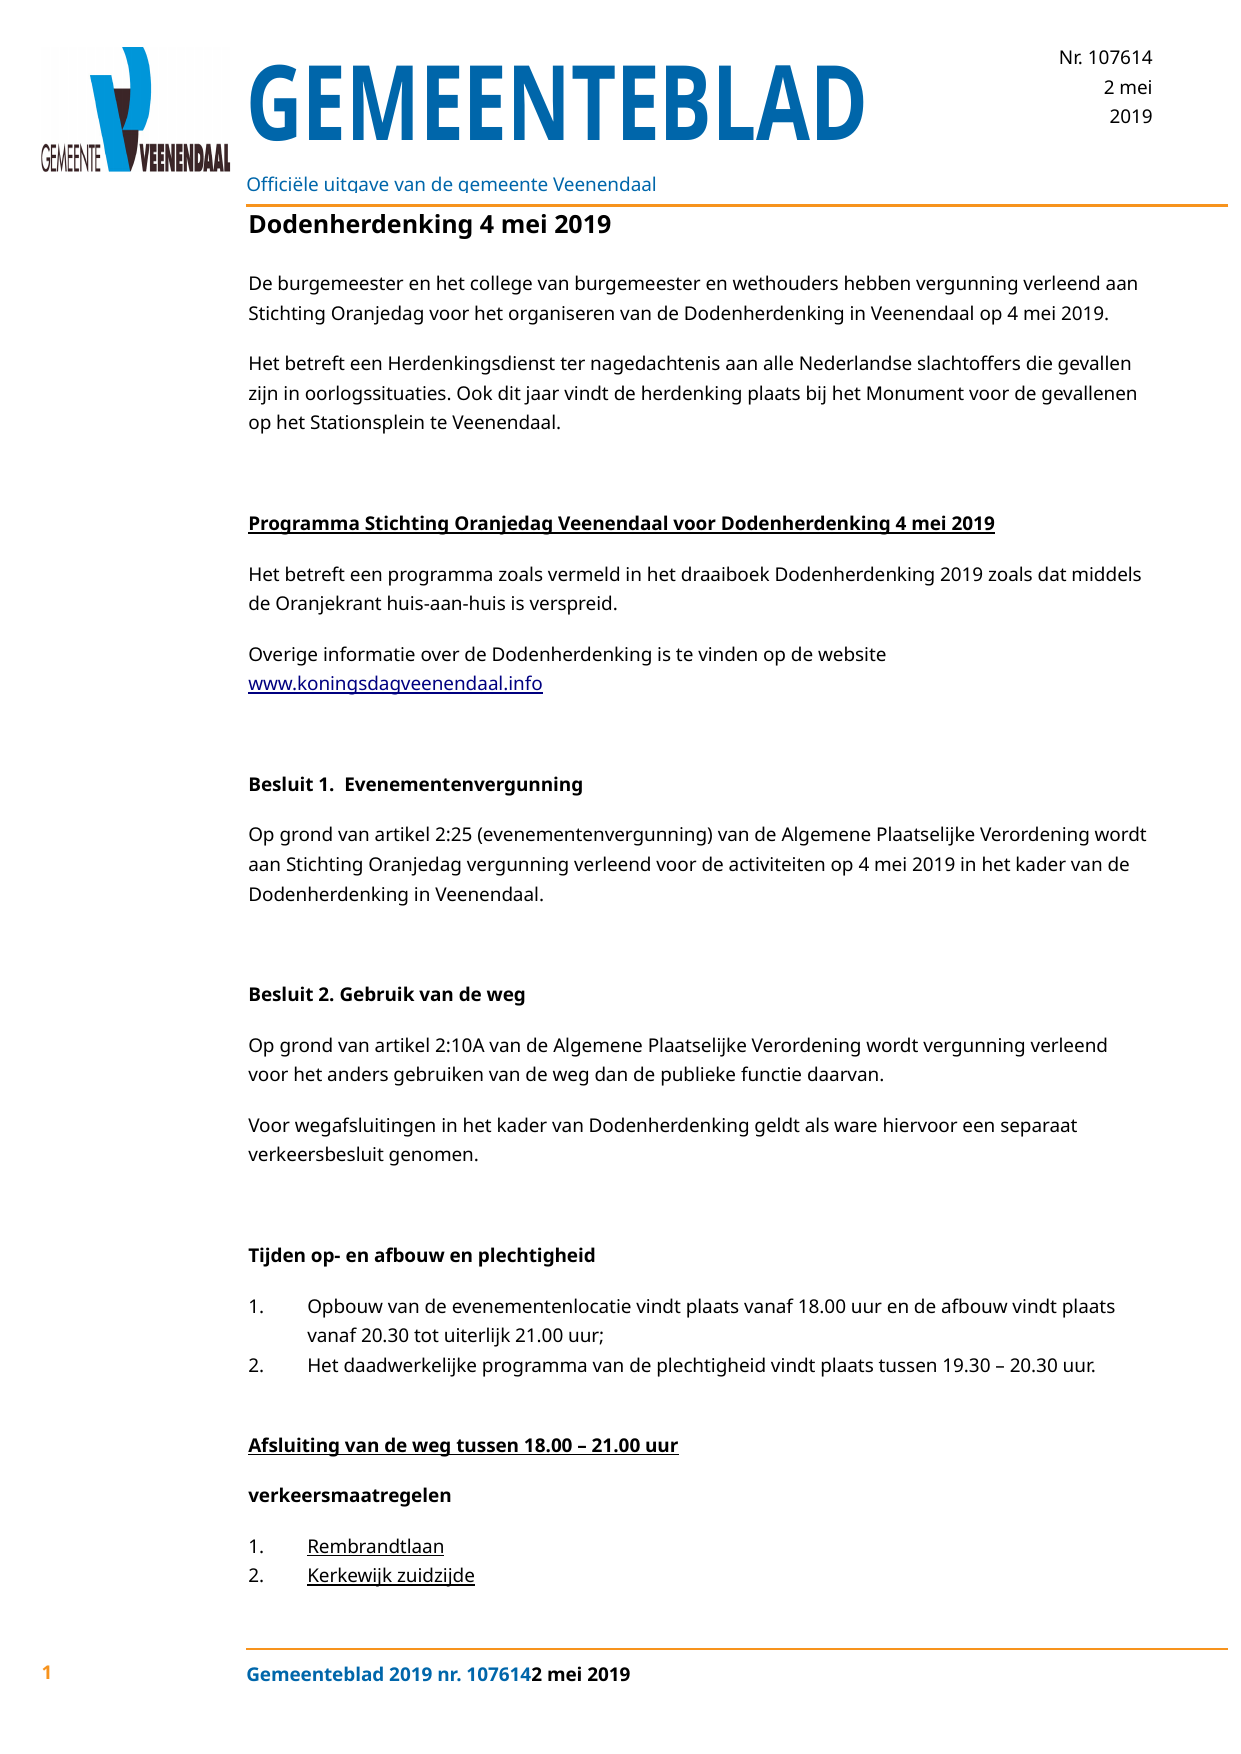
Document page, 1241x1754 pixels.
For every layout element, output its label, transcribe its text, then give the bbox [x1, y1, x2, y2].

text Dodenherdenking 4 mei 2019 [248, 207, 1152, 241]
text De burgemeester en het college van burgemeester en wethouders hebben vergunning verleend aan Stichting Oranjedag voor het organiseren van de Dodenherdenking in Veenendaal op 4 mei 2019. [248, 270, 1152, 326]
picture [41, 47, 130, 172]
picture [123, 47, 231, 172]
text Het betreft een programma zoals vermeld in het draaiboek Dodenherdenking 2019 zoals dat middels de Oranjekrant huis-aan-huis is verspreid. [248, 561, 1152, 616]
text Afsluiting van de weg tussen 18.00 – 21.00 uur [248, 1432, 1152, 1458]
text Programma Stichting Oranjedag Veenendaal voor Dodenherdenking 4 mei 2019 [248, 510, 1152, 536]
text Op grond van artikel 2:10A van de Algemene Plaatselijke Verordening wordt vergunning verleend voor het anders gebruiken van de weg dan de publieke functie daarvan. [248, 1032, 1152, 1087]
list Kerkewijk zuidzijde [248, 1562, 1152, 1588]
text Tijden op- en afbouw en plechtigheid [248, 1242, 1152, 1268]
text Besluit 2. Gebruik van de weg [248, 982, 1152, 1007]
list Opbouw van de evenementenlocatie vindt plaats vanaf 18.00 uur en de afbouw vindt plaats vanaf 20.30 tot uiterlijk 21.00 uur; [248, 1293, 1152, 1348]
list Rembrandtlaan [248, 1533, 1152, 1558]
text Op grond van artikel 2:25 (evenementenvergunning) van de Algemene Plaatselijke Verordening wordt aan Stichting Oranjedag vergunning verleend voor de activiteiten op 4 mei 2019 in het kader van de Dodenherdenking in Veenendaal. [248, 822, 1152, 906]
list Het daadwerkelijke programma van de plechtigheid vindt plaats tussen 19.30 – 20.30 uur. [248, 1352, 1152, 1378]
text Besluit 1. Evenementenvergunning [248, 771, 1152, 797]
text Het betreft een Herdenkingsdienst ter nagedachtenis aan alle Nederlandse slachtoffers die gevallen zijn in oorlogssituaties. Ook dit jaar vindt de herdenking plaats bij het Monument voor de gevallenen op het Stationsplein te Veenendaal. [248, 350, 1152, 435]
text Voor wegafsluitingen in het kader van Dodenherdenking geldt als ware hiervoor een separaat verkeersbesluit genomen. [248, 1112, 1152, 1167]
text Overige informatie over de Dodenherdenking is te vinden op de website www.koningsdagveenendaal.info [248, 641, 1152, 696]
text verkeersmaatregelen [248, 1482, 1152, 1508]
